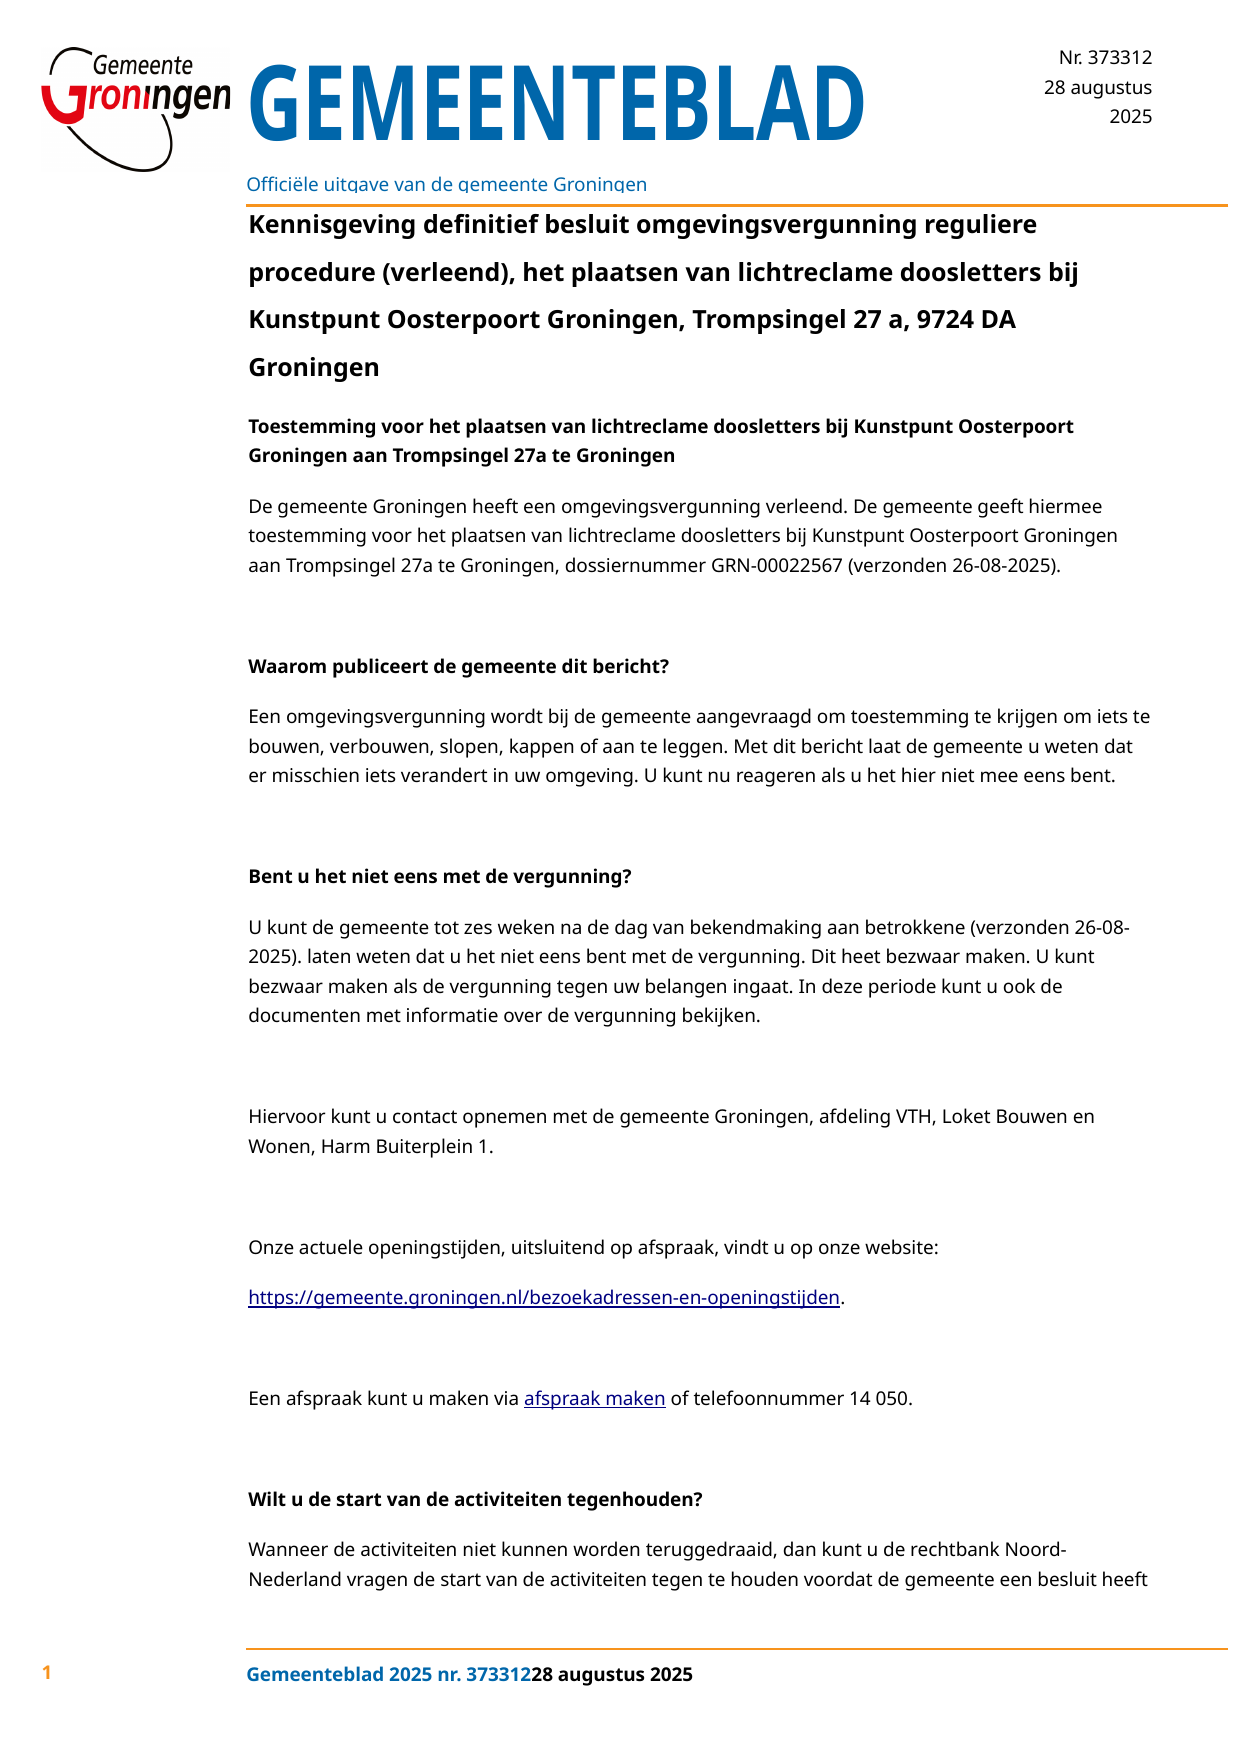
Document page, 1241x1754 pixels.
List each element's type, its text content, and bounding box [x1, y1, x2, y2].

text Wilt u de start van de activiteiten tegenhouden? [248, 1486, 1152, 1512]
text Kennisgeving definitief besluit omgevingsvergunning reguliere procedure (verleend), het plaatsen van lichtreclame doosletters bij Kunstpunt Oosterpoort Groningen, Trompsingel 27 a, 9724 DA Groningen [248, 207, 1152, 384]
text De gemeente Groningen heeft een omgevingsvergunning verleend. De gemeente geeft hiermee toestemming voor het plaatsen van lichtreclame doosletters bij Kunstpunt Oosterpoort Groningen aan Trompsingel 27a te Groningen, dossiernummer GRN-00022567 (verzonden 26-08-2025). [248, 493, 1152, 578]
text Een omgevingsvergunning wordt bij de gemeente aangevraagd om toestemming te krijgen om iets te bouwen, verbouwen, slopen, kappen of aan te leggen. Met dit bericht laat de gemeente u weten dat er misschien iets verandert in uw omgeving. U kunt nu reageren als u het hier niet mee eens bent. [248, 703, 1152, 788]
text Bent u het niet eens met de vergunning? [248, 863, 1152, 889]
text Wanneer de activiteiten niet kunnen worden teruggedraaid, dan kunt u de rechtbank Noord-Nederland vragen de start van de activiteiten tegen te houden voordat de gemeente een besluit heeft [248, 1536, 1152, 1592]
picture [41, 47, 231, 172]
text Waarom publiceert de gemeente dit bericht? [248, 653, 1152, 679]
text https://gemeente.groningen.nl/bezoekadressen-en-openingstijden. [248, 1284, 1152, 1310]
text Onze actuele openingstijden, uitsluitend op afspraak, vindt u op onze website: [248, 1234, 1152, 1260]
text Toestemming voor het plaatsen van lichtreclame doosletters bij Kunstpunt Oosterpoort Groningen aan Trompsingel 27a te Groningen [248, 413, 1152, 468]
text U kunt de gemeente tot zes weken na de dag van bekendmaking aan betrokkene (verzonden 26-08-2025). laten weten dat u het niet eens bent met de vergunning. Dit heet bezwaar maken. U kunt bezwaar maken als de vergunning tegen uw belangen ingaat. In deze periode kunt u ook de documenten met informatie over de vergunning bekijken. [248, 914, 1152, 1028]
text Een afspraak kunt u maken via afspraak maken of telefoonnummer 14 050. [248, 1385, 1152, 1411]
text Hiervoor kunt u contact opnemen met de gemeente Groningen, afdeling VTH, Loket Bouwen en Wonen, Harm Buiterplein 1. [248, 1103, 1152, 1159]
